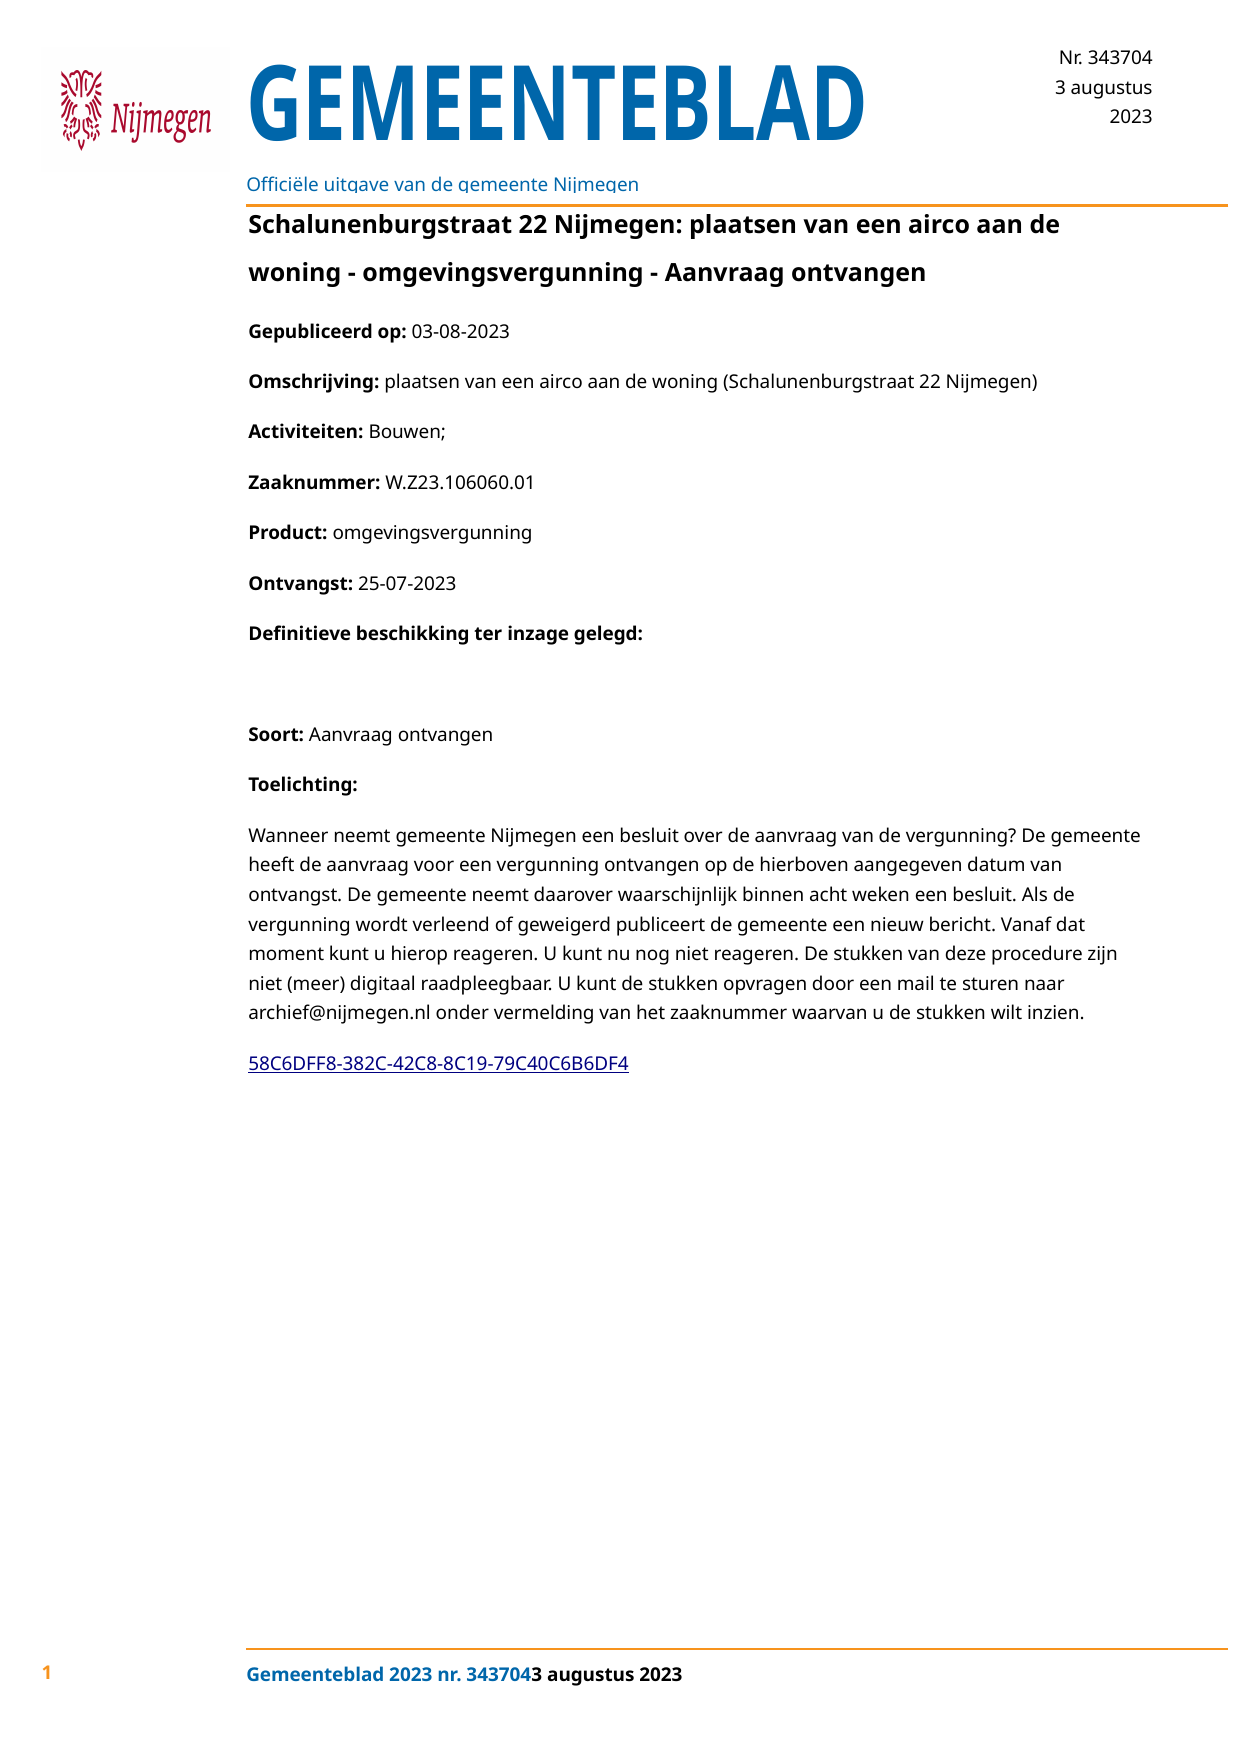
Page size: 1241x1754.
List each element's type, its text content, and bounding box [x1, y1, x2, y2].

picture [41, 47, 231, 172]
text Ontvangst: 25-07-2023 [248, 570, 1152, 596]
text Wanneer neemt gemeente Nijmegen een besluit over de aanvraag van de vergunning? De gemeente heeft de aanvraag voor een vergunning ontvangen op de hierboven aangegeven datum van ontvangst. De gemeente neemt daarover waarschijnlijk binnen acht weken een besluit. Als de vergunning wordt verleend of geweigerd publiceert de gemeente een nieuw bericht. Vanaf dat moment kunt u hierop reageren. U kunt nu nog niet reageren. De stukken van deze procedure zijn niet (meer) digitaal raadpleegbaar. U kunt de stukken opvragen door een mail te sturen naar archief@nijmegen.nl onder vermelding van het zaaknummer waarvan u de stukken wilt inzien. [248, 822, 1152, 1025]
text Zaaknummer: W.Z23.106060.01 [248, 469, 1152, 495]
text 58C6DFF8-382C-42C8-8C19-79C40C6B6DF4 [248, 1050, 1152, 1076]
text Product: omgevingsvergunning [248, 519, 1152, 545]
text Toelichting: [248, 772, 1152, 797]
text Omschrijving: plaatsen van een airco aan de woning (Schalunenburgstraat 22 Nijmegen) [248, 368, 1152, 394]
text Activiteiten: Bouwen; [248, 419, 1152, 444]
text Definitieve beschikking ter inzage gelegd: [248, 620, 1152, 646]
text Schalunenburgstraat 22 Nijmegen: plaatsen van een airco aan de woning - omgevingsvergunning - Aanvraag ontvangen [248, 207, 1152, 288]
text Gepubliceerd op: 03-08-2023 [248, 318, 1152, 344]
text Soort: Aanvraag ontvangen [248, 721, 1152, 747]
